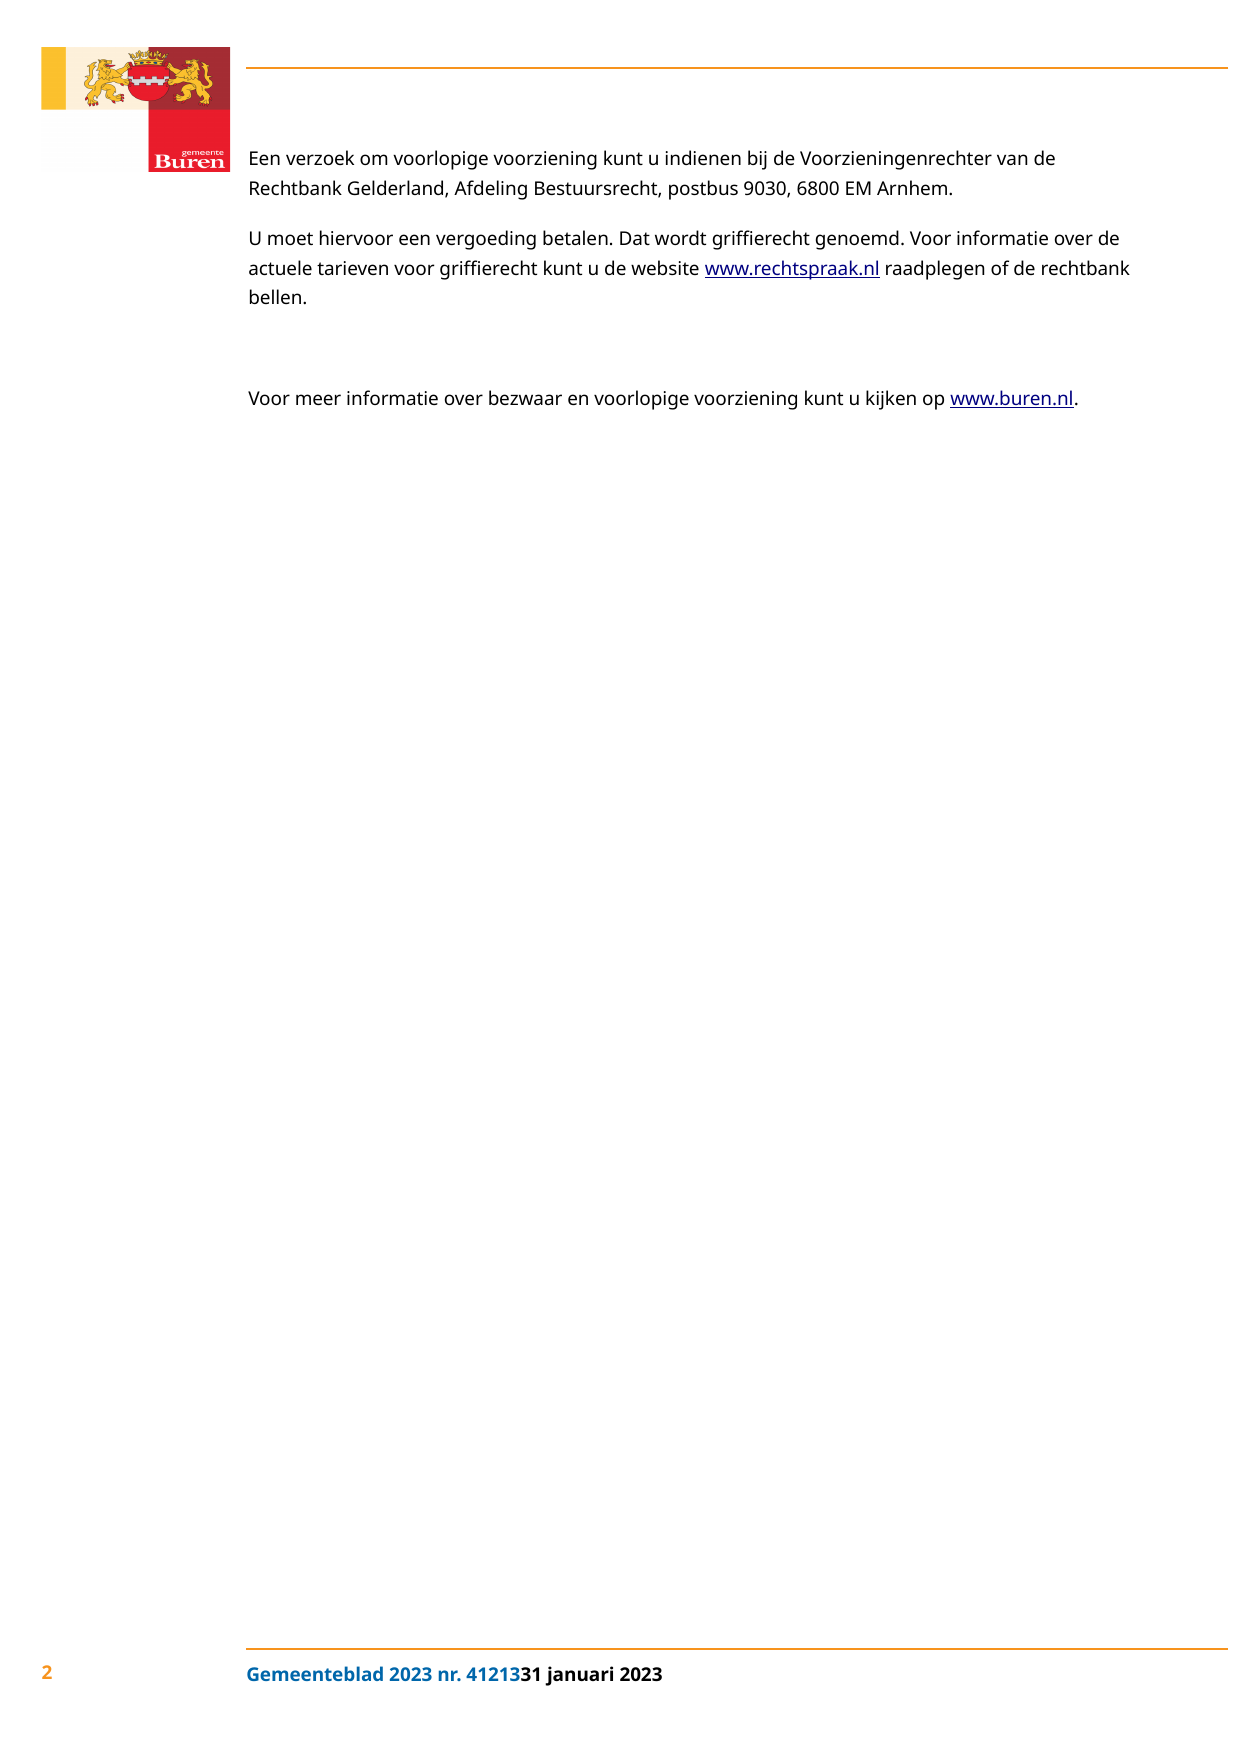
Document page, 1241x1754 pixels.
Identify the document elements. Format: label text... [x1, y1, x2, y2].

picture [41, 47, 231, 172]
text Een verzoek om voorlopige voorziening kunt u indienen bij de Voorzieningenrechter van de Rechtbank Gelderland, Afdeling Bestuursrecht, postbus 9030, 6800 EM Arnhem. [248, 145, 1152, 201]
text Voor meer informatie over bezwaar en voorlopige voorziening kunt u kijken op www.buren.nl. [248, 385, 1152, 411]
text U moet hiervoor een vergoeding betalen. Dat wordt griffierecht genoemd. Voor informatie over de actuele tarieven voor griffierecht kunt u de website www.rechtspraak.nl raadplegen of de rechtbank bellen. [248, 225, 1152, 310]
